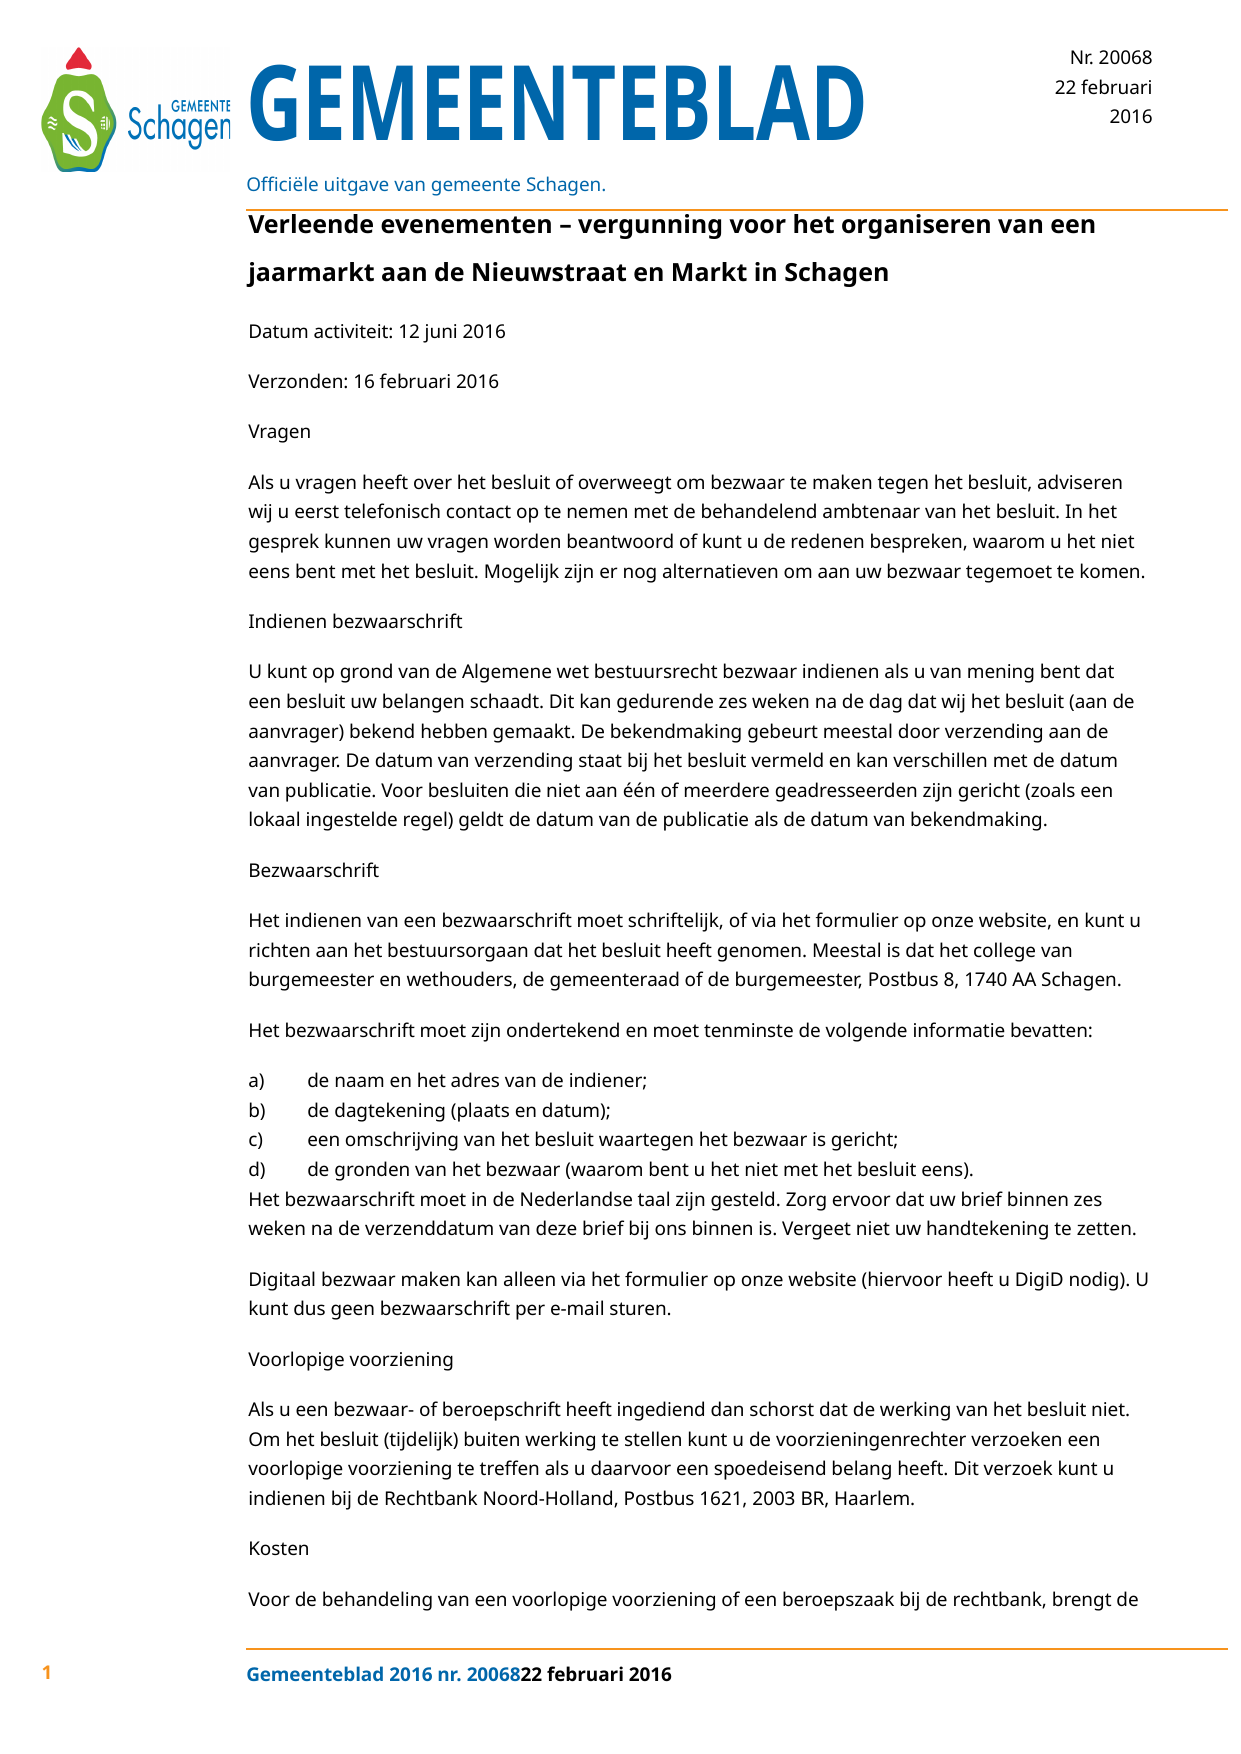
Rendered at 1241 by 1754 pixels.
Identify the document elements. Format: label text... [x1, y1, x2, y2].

list de naam en het adres van de indiener; [248, 1067, 1152, 1093]
text Als u vragen heeft over het besluit of overweegt om bezwaar te maken tegen het besluit, adviseren wij u eerst telefonisch contact op te nemen met de behandelend ambtenaar van het besluit. In het gesprek kunnen uw vragen worden beantwoord of kunt u de redenen bespreken, waarom u het niet eens bent met het besluit. Mogelijk zijn er nog alternatieven om aan uw bezwaar tegemoet te komen. [248, 469, 1152, 584]
list een omschrijving van het besluit waartegen het bezwaar is gericht; [248, 1127, 1152, 1152]
text Het bezwaarschrift moet in de Nederlandse taal zijn gesteld. Zorg ervoor dat uw brief binnen zes weken na de verzenddatum van deze brief bij ons binnen is. Vergeet niet uw handtekening te zetten. [248, 1186, 1152, 1241]
text Vragen [248, 419, 1152, 444]
list de gronden van het bezwaar (waarom bent u het niet met het besluit eens). [248, 1156, 1152, 1182]
list de dagtekening (plaats en datum); [248, 1097, 1152, 1123]
text U kunt op grond van de Algemene wet bestuursrecht bezwaar indienen als u van mening bent dat een besluit uw belangen schaadt. Dit kan gedurende zes weken na de dag dat wij het besluit (aan de aanvrager) bekend hebben gemaakt. De bekendmaking gebeurt meestal door verzending aan de aanvrager. De datum van verzending staat bij het besluit vermeld en kan verschillen met de datum van publicatie. Voor besluiten die niet aan één of meerdere geadresseerden zijn gericht (zoals een lokaal ingestelde regel) geldt de datum van de publicatie als de datum van bekendmaking. [248, 659, 1152, 832]
text Bezwaarschrift [248, 857, 1152, 883]
text Verzonden: 16 februari 2016 [248, 368, 1152, 394]
text Het bezwaarschrift moet zijn ondertekend en moet tenminste de volgende informatie bevatten: [248, 1017, 1152, 1043]
text Verleende evenementen – vergunning voor het organiseren van een jaarmarkt aan de Nieuwstraat en Markt in Schagen [248, 211, 1152, 288]
text Kosten [248, 1535, 1152, 1561]
text Voor de behandeling van een voorlopige voorziening of een beroepszaak bij de rechtbank, brengt de [248, 1586, 1152, 1612]
text Voorlopige voorziening [248, 1346, 1152, 1372]
text Het indienen van een bezwaarschrift moet schriftelijk, of via het formulier op onze website, en kunt u richten aan het bestuursorgaan dat het besluit heeft genomen. Meestal is dat het college van burgemeester en wethouders, de gemeenteraad of de burgemeester, Postbus 8, 1740 AA Schagen. [248, 907, 1152, 992]
text Digitaal bezwaar maken kan alleen via het formulier op onze website (hiervoor heeft u DigiD nodig). U kunt dus geen bezwaarschrift per e-mail sturen. [248, 1266, 1152, 1321]
text Indienen bezwaarschrift [248, 608, 1152, 634]
text Datum activiteit: 12 juni 2016 [248, 318, 1152, 344]
picture [41, 47, 231, 172]
text Als u een bezwaar- of beroepschrift heeft ingediend dan schorst dat de werking van het besluit niet. Om het besluit (tijdelijk) buiten werking te stellen kunt u de voorzieningenrechter verzoeken een voorlopige voorziening te treffen als u daarvoor een spoedeisend belang heeft. Dit verzoek kunt u indienen bij de Rechtbank Noord-Holland, Postbus 1621, 2003 BR, Haarlem. [248, 1396, 1152, 1511]
